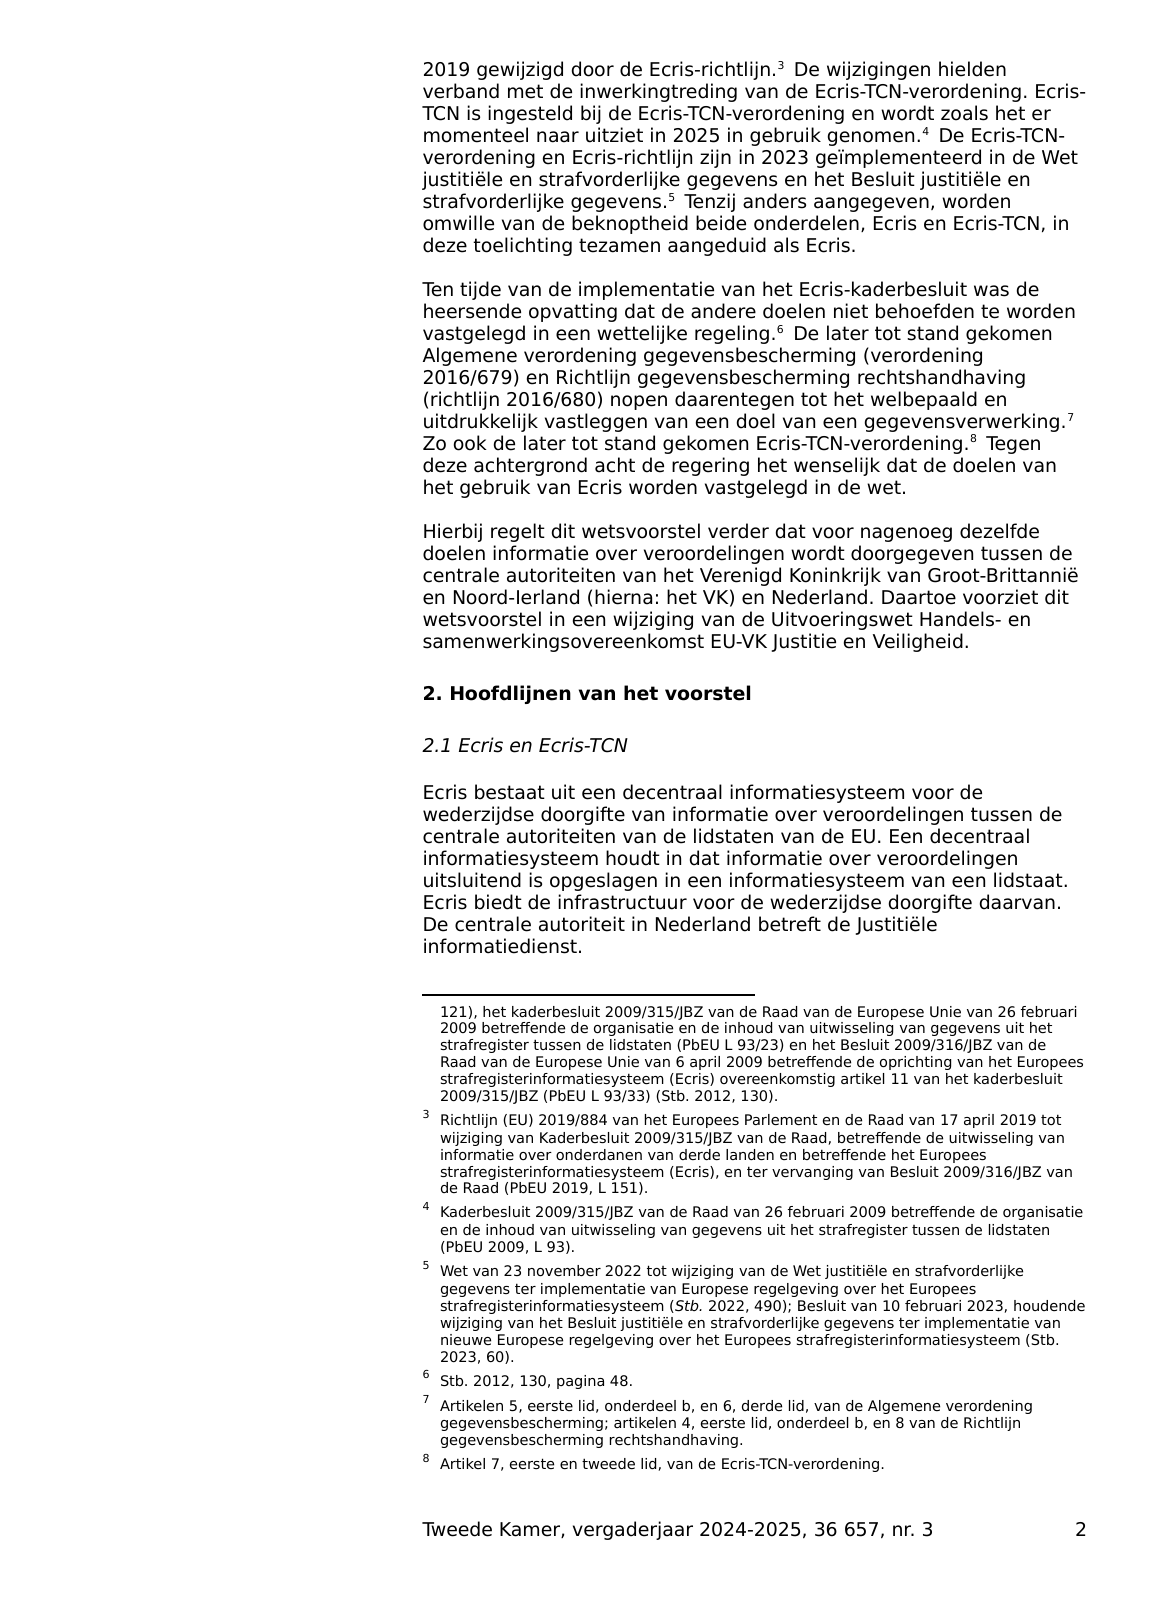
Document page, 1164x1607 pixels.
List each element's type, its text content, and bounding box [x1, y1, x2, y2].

subtitle 2. Hoofdlijnen van het voorstel [422, 683, 1087, 705]
text Ecris bestaat uit een decentraal informatiesysteem voor de wederzijdse doorgifte van informatie over veroordelingen tussen de centrale autoriteiten van de lidstaten van de EU. Een decentraal informatiesysteem houdt in dat informatie over veroordelingen uitsluitend is opgeslagen in een informatiesysteem van een lidstaat. Ecris biedt de infrastructuur voor de wederzijdse doorgifte daarvan. De centrale autoriteit in Nederland betreft de Justitiële informatiedienst. [422, 782, 1087, 958]
text Stb. 2012, 130, pagina 48. [422, 1368, 1087, 1391]
text Ten tijde van de implementatie van het Ecris-kaderbesluit was de heersende opvatting dat de andere doelen niet behoefden te worden vastgelegd in een wettelijke regeling. De later tot stand gekomen Algemene verordening gegevensbescherming (verordening 2016/679) en Richtlijn gegevensbescherming rechtshandhaving (richtlijn 2016/680) nopen daarentegen tot het welbepaald en uitdrukkelijk vastleggen van een doel van een gegevensverwerking. Zo ook de later tot stand gekomen Ecris-TCN-verordening. Tegen deze achtergrond acht de regering het wenselijk dat de doelen van het gebruik van Ecris worden vastgelegd in de wet. [422, 279, 1087, 499]
text Artikel 7, eerste en tweede lid, van de Ecris-TCN-verordening. [422, 1452, 1087, 1474]
text Hierbij regelt dit wetsvoorstel verder dat voor nagenoeg dezelfde doelen informatie over veroordelingen wordt doorgegeven tussen de centrale autoriteiten van het Verenigd Koninkrijk van Groot-Brittannië en Noord-Ierland (hierna: het VK) en Nederland. Daartoe voorziet dit wetsvoorstel in een wijziging van de Uitvoeringswet Handels- en samenwerkingsovereenkomst EU-VK Justitie en Veiligheid. [422, 521, 1087, 653]
text Richtlijn (EU) 2019/884 van het Europees Parlement en de Raad van 17 april 2019 tot wijziging van Kaderbesluit 2009/315/JBZ van de Raad, betreffende de uitwisseling van informatie over onderdanen van derde landen en betreffende het Europees strafregisterinformatiesysteem (Ecris), en ter vervanging van Besluit 2009/316/JBZ van de Raad (PbEU 2019, L 151). [422, 1108, 1087, 1197]
text Kaderbesluit 2009/315/JBZ van de Raad van 26 februari 2009 betreffende de organisatie en de inhoud van uitwisseling van gegevens uit het strafregister tussen de lidstaten (PbEU 2009, L 93). [422, 1200, 1087, 1256]
text Wet van 23 november 2022 tot wijziging van de Wet justitiële en strafvorderlijke gegevens ter implementatie van Europese regelgeving over het Europees strafregisterinformatiesysteem (Stb. 2022, 490); Besluit van 10 februari 2023, houdende wijziging van het Besluit justitiële en strafvorderlijke gegevens ter implementatie van nieuwe Europese regelgeving over het Europees strafregisterinformatiesysteem (Stb. 2023, 60). [422, 1259, 1087, 1366]
subtitle 2.1 Ecris en Ecris-TCN [422, 735, 1087, 757]
text 121), het kaderbesluit 2009/315/JBZ van de Raad van de Europese Unie van 26 februari 2009 betreffende de organisatie en de inhoud van uitwisseling van gegevens uit het strafregister tussen de lidstaten (PbEU L 93/23) en het Besluit 2009/316/JBZ van de Raad van de Europese Unie van 6 april 2009 betreffende de oprichting van het Europees strafregisterinformatiesysteem (Ecris) overeenkomstig artikel 11 van het kaderbesluit 2009/315/JBZ (PbEU L 93/33) (Stb. 2012, 130). [422, 1004, 1087, 1105]
text Artikelen 5, eerste lid, onderdeel b, en 6, derde lid, van de Algemene verordening gegevensbescherming; artikelen 4, eerste lid, onderdeel b, en 8 van de Richtlijn gegevensbescherming rechtshandhaving. [422, 1393, 1087, 1449]
text 2019 gewijzigd door de Ecris-richtlijn. De wijzigingen hielden verband met de inwerkingtreding van de Ecris-TCN-verordening. Ecris-TCN is ingesteld bij de Ecris-TCN-verordening en wordt zoals het er momenteel naar uitziet in 2025 in gebruik genomen. De Ecris-TCN-verordening en Ecris-richtlijn zijn in 2023 geïmplementeerd in de Wet justitiële en strafvorderlijke gegevens en het Besluit justitiële en strafvorderlijke gegevens. Tenzij anders aangegeven, worden omwille van de beknoptheid beide onderdelen, Ecris en Ecris-TCN, in deze toelichting tezamen aangeduid als Ecris. [422, 59, 1087, 257]
